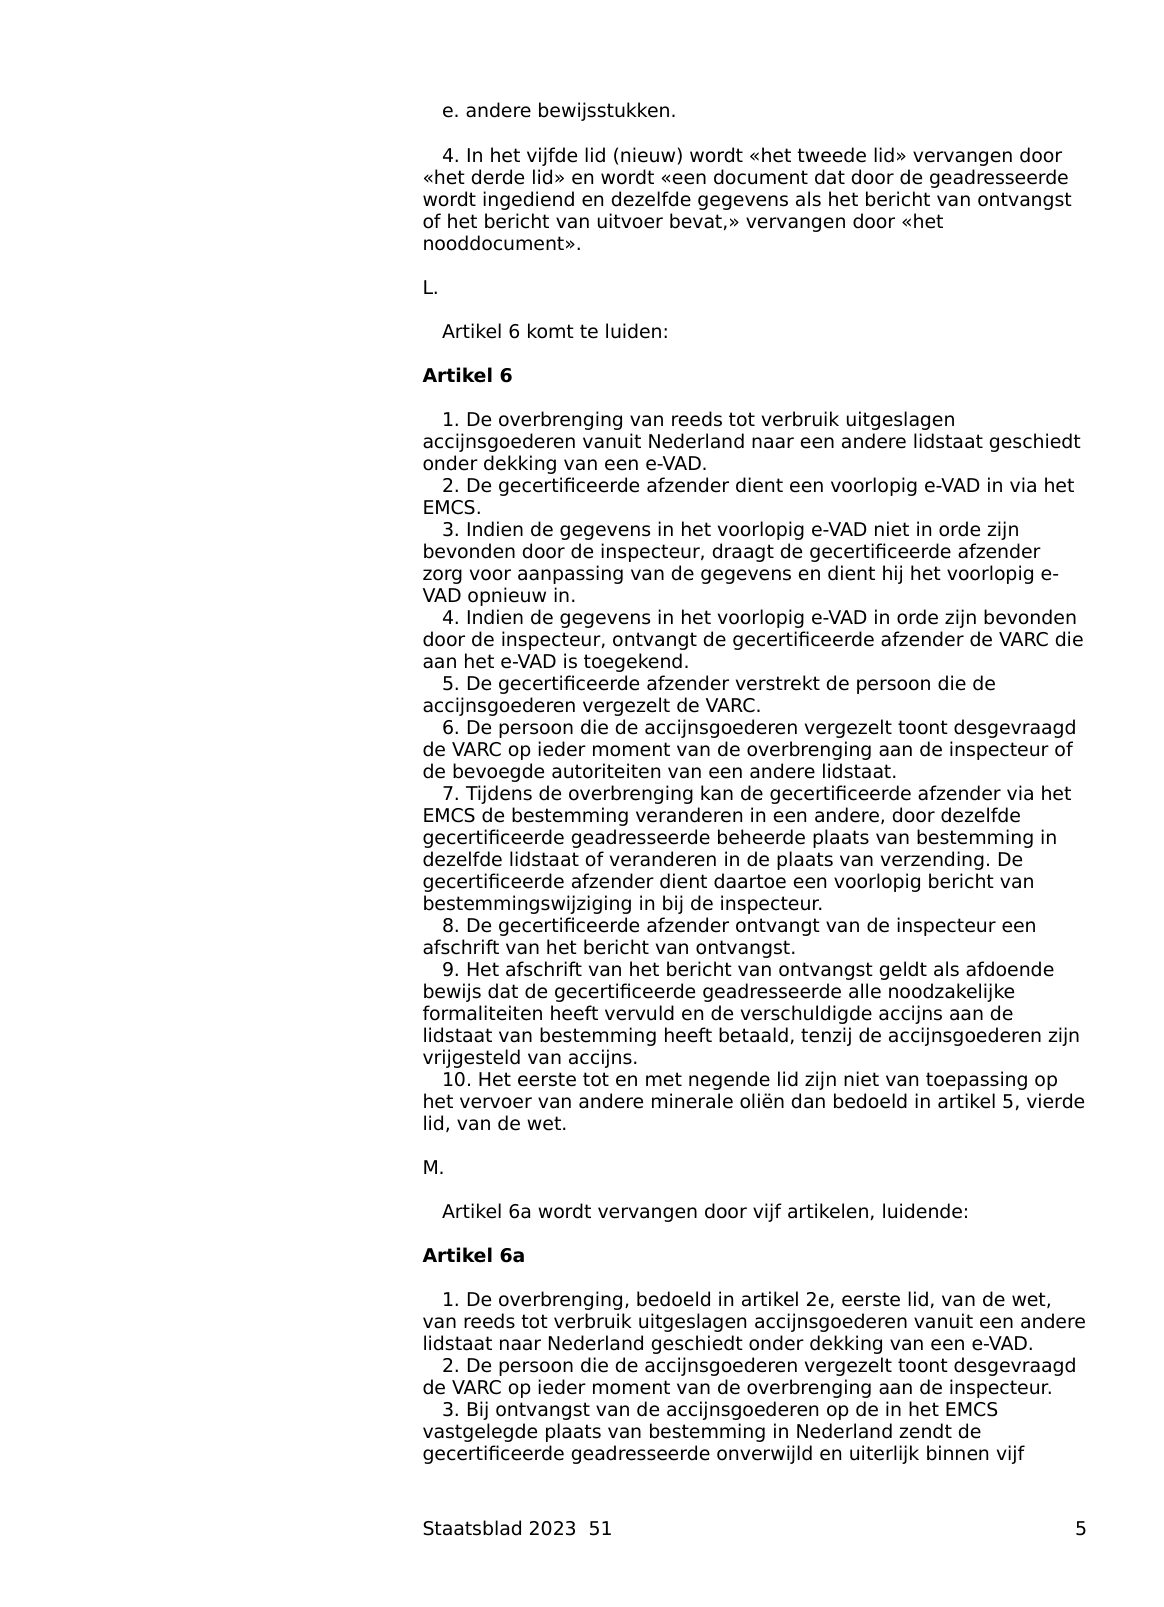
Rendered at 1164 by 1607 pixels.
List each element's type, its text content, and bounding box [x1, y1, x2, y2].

text 10. Het eerste tot en met negende lid zijn niet van toepassing op het vervoer van andere minerale oliën dan bedoeld in artikel 5, vierde lid, van de wet. [422, 1068, 1087, 1134]
text 4. Indien de gegevens in het voorlopig e-VAD in orde zijn bevonden door de inspecteur, ontvangt de gecertificeerde afzender de VARC die aan het e-VAD is toegekend. [422, 607, 1087, 673]
subtitle Artikel 6 [422, 365, 1087, 387]
text 6. De persoon die de accijnsgoederen vergezelt toont desgevraagd de VARC op ieder moment van de overbrenging aan de inspecteur of de bevoegde autoriteiten van een andere lidstaat. [422, 717, 1087, 783]
text 1. De overbrenging van reeds tot verbruik uitgeslagen accijnsgoederen vanuit Nederland naar een andere lidstaat geschiedt onder dekking van een e-VAD. [422, 409, 1087, 475]
text Artikel 6 komt te luiden: [422, 321, 1087, 343]
text e. andere bewijsstukken. [422, 100, 1087, 122]
text 2. De gecertificeerde afzender dient een voorlopig e-VAD in via het EMCS. [422, 475, 1087, 519]
text 3. Indien de gegevens in het voorlopig e-VAD niet in orde zijn bevonden door de inspecteur, draagt de gecertificeerde afzender zorg voor aanpassing van de gegevens en dient hij het voorlopig e-VAD opnieuw in. [422, 519, 1087, 607]
text M. [422, 1157, 1087, 1179]
text 2. De persoon die de accijnsgoederen vergezelt toont desgevraagd de VARC op ieder moment van de overbrenging aan de inspecteur. [422, 1355, 1087, 1399]
text 4. In het vijfde lid (nieuw) wordt «het tweede lid» vervangen door «het derde lid» en wordt «een document dat door de geadresseerde wordt ingediend en dezelfde gegevens als het bericht van ontvangst of het bericht van uitvoer bevat,» vervangen door «het nooddocument». [422, 144, 1087, 254]
text Artikel 6a wordt vervangen door vijf artikelen, luidende: [422, 1201, 1087, 1223]
subtitle Artikel 6a [422, 1245, 1087, 1267]
text 3. Bij ontvangst van de accijnsgoederen op de in het EMCS vastgelegde plaats van bestemming in Nederland zendt de gecertificeerde geadresseerde onverwijld en uiterlijk binnen vijf [422, 1399, 1087, 1465]
text 5. De gecertificeerde afzender verstrekt de persoon die de accijnsgoederen vergezelt de VARC. [422, 673, 1087, 717]
text 1. De overbrenging, bedoeld in artikel 2e, eerste lid, van de wet, van reeds tot verbruik uitgeslagen accijnsgoederen vanuit een andere lidstaat naar Nederland geschiedt onder dekking van een e-VAD. [422, 1289, 1087, 1355]
text 7. Tijdens de overbrenging kan de gecertificeerde afzender via het EMCS de bestemming veranderen in een andere, door dezelfde gecertificeerde geadresseerde beheerde plaats van bestemming in dezelfde lidstaat of veranderen in de plaats van verzending. De gecertificeerde afzender dient daartoe een voorlopig bericht van bestemmingswijziging in bij de inspecteur. [422, 783, 1087, 915]
text 8. De gecertificeerde afzender ontvangt van de inspecteur een afschrift van het bericht van ontvangst. [422, 915, 1087, 959]
text 9. Het afschrift van het bericht van ontvangst geldt als afdoende bewijs dat de gecertificeerde geadresseerde alle noodzakelijke formaliteiten heeft vervuld en de verschuldigde accijns aan de lidstaat van bestemming heeft betaald, tenzij de accijnsgoederen zijn vrijgesteld van accijns. [422, 959, 1087, 1068]
text L. [422, 277, 1087, 299]
